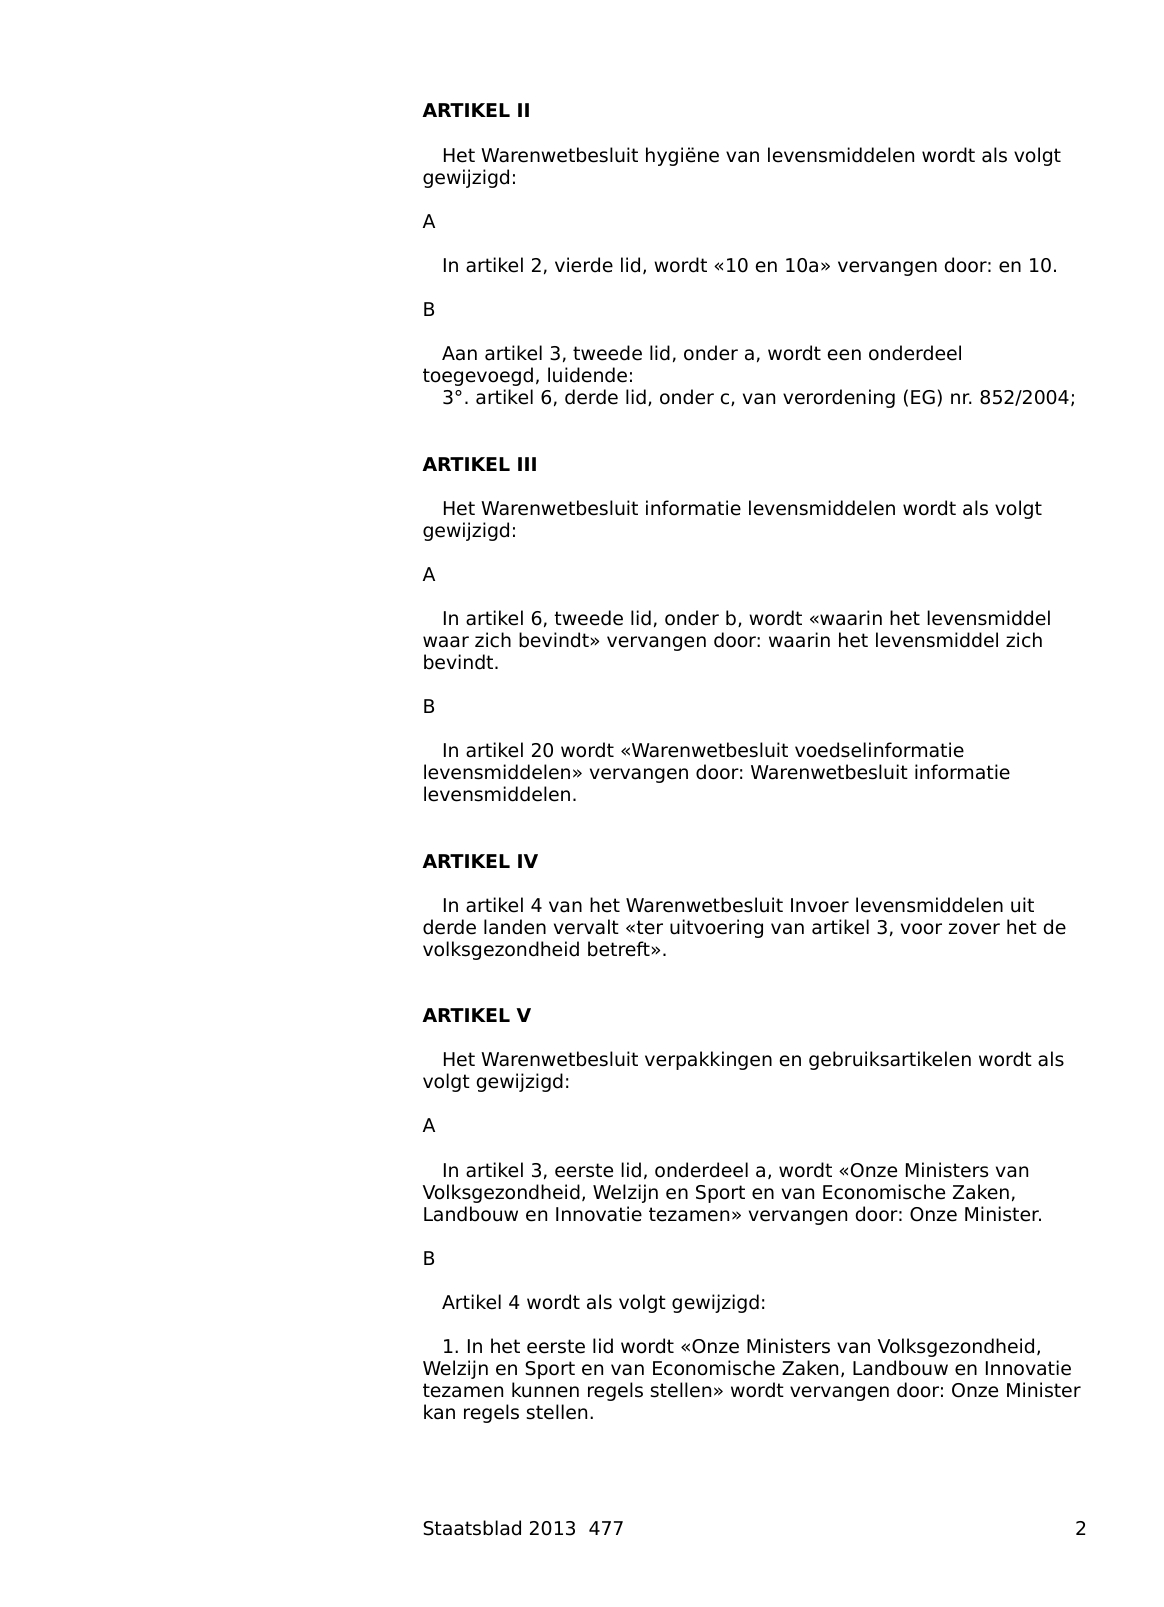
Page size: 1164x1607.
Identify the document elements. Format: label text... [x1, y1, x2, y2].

text 1. In het eerste lid wordt «Onze Ministers van Volksgezondheid, Welzijn en Sport en van Economische Zaken, Landbouw en Innovatie tezamen kunnen regels stellen» wordt vervangen door: Onze Minister kan regels stellen. [422, 1336, 1087, 1424]
subtitle ARTIKEL II [422, 100, 1087, 122]
text B [422, 1248, 1087, 1270]
text In artikel 4 van het Warenwetbesluit Invoer levensmiddelen uit derde landen vervalt «ter uitvoering van artikel 3, voor zover het de volksgezondheid betreft». [422, 895, 1087, 961]
subtitle ARTIKEL III [422, 453, 1087, 476]
subtitle ARTIKEL IV [422, 851, 1087, 873]
text In artikel 3, eerste lid, onderdeel a, wordt «Onze Ministers van Volksgezondheid, Welzijn en Sport en van Economische Zaken, Landbouw en Innovatie tezamen» vervangen door: Onze Minister. [422, 1159, 1087, 1226]
text Het Warenwetbesluit hygiëne van levensmiddelen wordt als volgt gewijzigd: [422, 144, 1087, 188]
text A [422, 211, 1087, 233]
text In artikel 6, tweede lid, onder b, wordt «waarin het levensmiddel waar zich bevindt» vervangen door: waarin het levensmiddel zich bevindt. [422, 608, 1087, 674]
text Het Warenwetbesluit informatie levensmiddelen wordt als volgt gewijzigd: [422, 498, 1087, 542]
text Het Warenwetbesluit verpakkingen en gebruiksartikelen wordt als volgt gewijzigd: [422, 1049, 1087, 1093]
text A [422, 1115, 1087, 1137]
text B [422, 696, 1087, 718]
text Aan artikel 3, tweede lid, onder a, wordt een onderdeel toegevoegd, luidende: [422, 343, 1087, 387]
subtitle ARTIKEL V [422, 1005, 1087, 1027]
text Artikel 4 wordt als volgt gewijzigd: [422, 1292, 1087, 1314]
text B [422, 299, 1087, 321]
text 3°. artikel 6, derde lid, onder c, van verordening (EG) nr. 852/2004; [422, 387, 1087, 409]
text In artikel 2, vierde lid, wordt «10 en 10a» vervangen door: en 10. [422, 255, 1087, 277]
text A [422, 564, 1087, 586]
text In artikel 20 wordt «Warenwetbesluit voedselinformatie levensmiddelen» vervangen door: Warenwetbesluit informatie levensmiddelen. [422, 740, 1087, 806]
